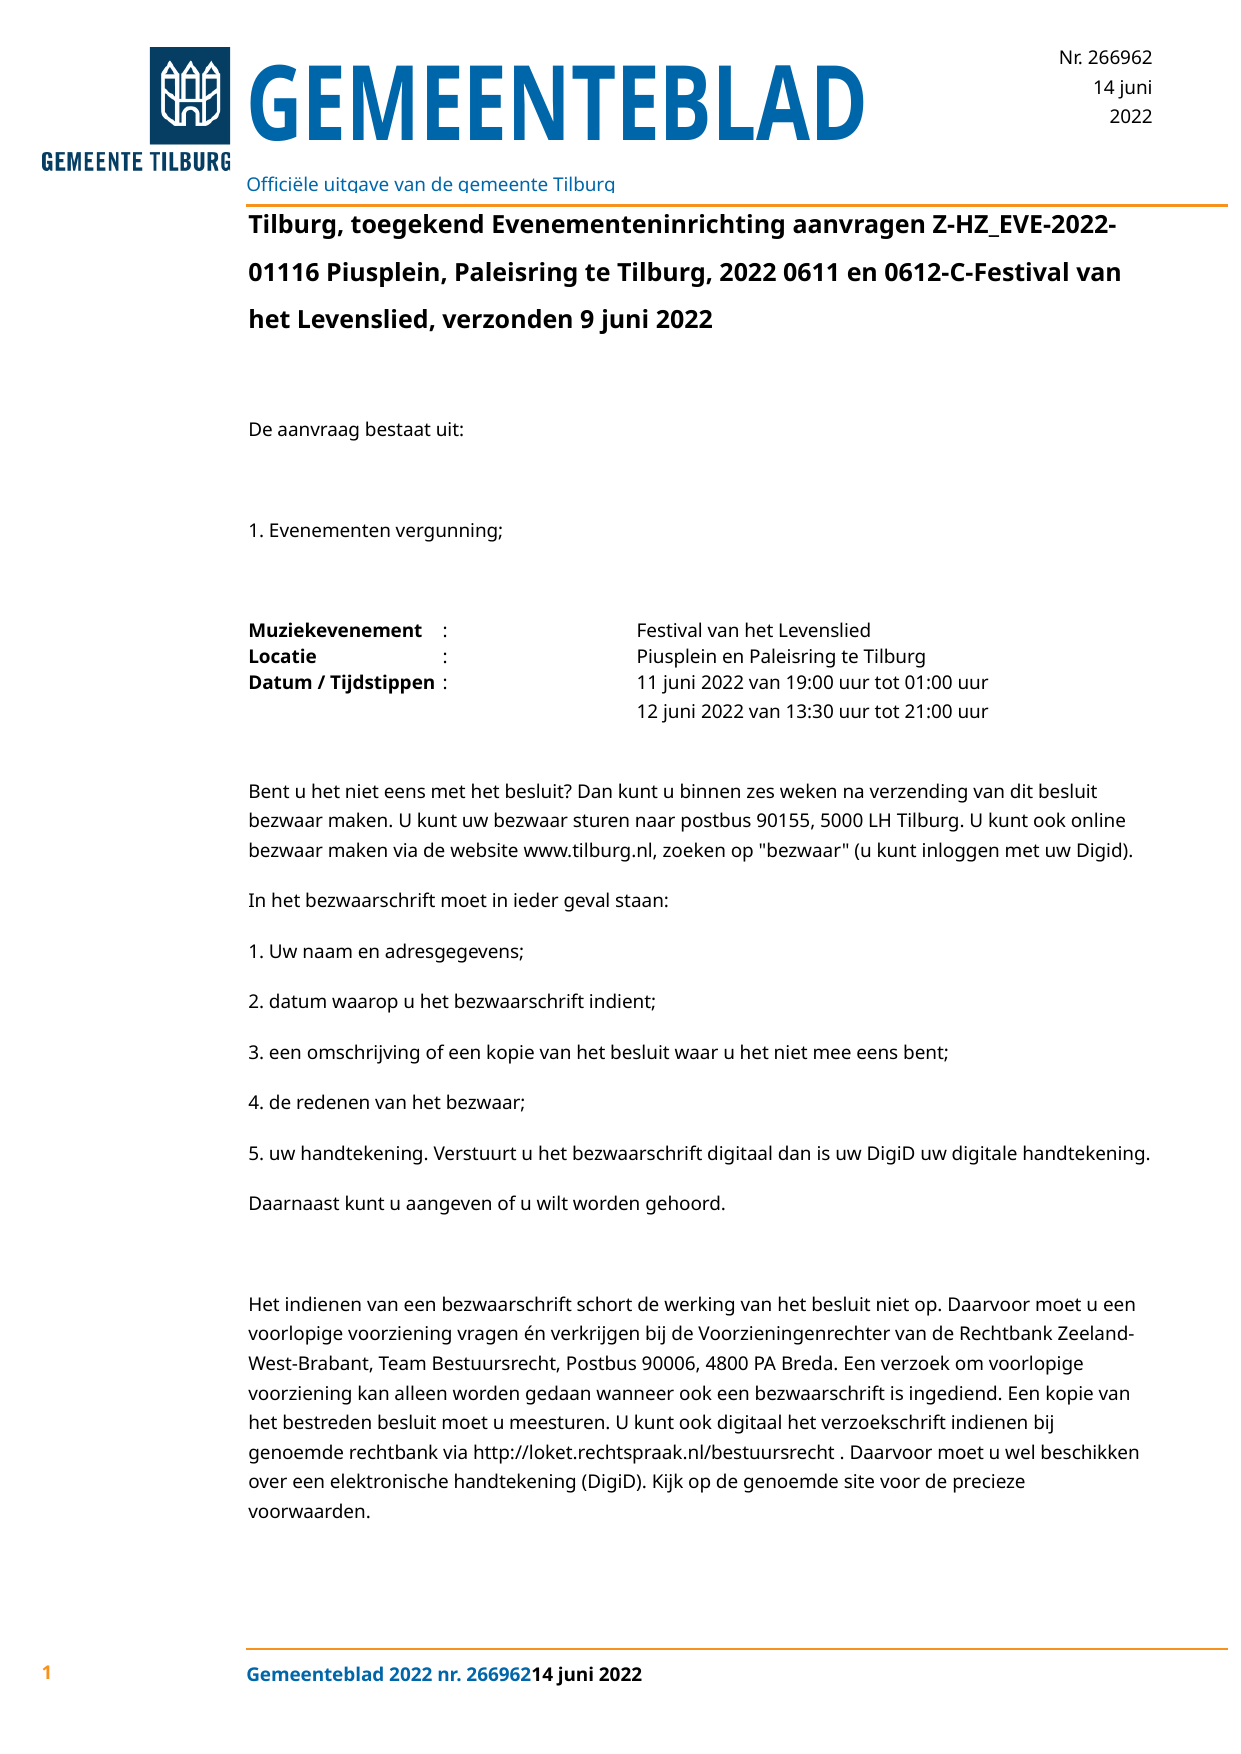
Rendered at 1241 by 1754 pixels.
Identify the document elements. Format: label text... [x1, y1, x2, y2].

text 5. uw handtekening. Verstuurt u het bezwaarschrift digitaal dan is uw DigiD uw digitale handtekening. [248, 1140, 1152, 1166]
table_header : [442, 618, 636, 643]
text 4. de redenen van het bezwaar; [248, 1089, 1152, 1115]
text Tilburg, toegekend Evenementeninrichting aanvragen Z-HZ_EVE-2022-01116 Piusplein, Paleisring te Tilburg, 2022 0611 en 0612-C-Festival van het Levenslied, verzonden 9 juni 2022 [248, 207, 1152, 336]
text In het bezwaarschrift moet in ieder geval staan: [248, 888, 1152, 913]
text 1. Evenementen vergunning; [248, 517, 1152, 542]
text Het indienen van een bezwaarschrift schort de werking van het besluit niet op. Daarvoor moet u een voorlopige voorziening vragen én verkrijgen bij de Voorzieningenrechter van de Rechtbank Zeeland-West-Brabant, Team Bestuursrecht, Postbus 90006, 4800 PA Breda. Een verzoek om voorlopige voorziening kan alleen worden gedaan wanneer ook een bezwaarschrift is ingediend. Een kopie van het bestreden besluit moet u meesturen. U kunt ook digitaal het verzoekschrift indienen bij genoemde rechtbank via http://loket.rechtspraak.nl/bestuursrecht . Daarvoor moet u wel beschikken over een elektronische handtekening (DigiD). Kijk op de genoemde site voor de precieze voorwaarden. [248, 1291, 1152, 1524]
text 3. een omschrijving of een kopie van het besluit waar u het niet mee eens bent; [248, 1039, 1152, 1065]
picture [41, 47, 231, 172]
table_header Muziekevenement [248, 618, 442, 643]
text 1. Uw naam en adresgegevens; [248, 938, 1152, 964]
table_cell 11 juni 2022 van 19:00 uur tot 01:00 uur 12 juni 2022 van 13:30 uur tot 21:00 uur [636, 669, 1152, 724]
table_header Festival van het Levenslied [636, 618, 1152, 643]
text Bent u het niet eens met het besluit? Dan kunt u binnen zes weken na verzending van dit besluit bezwaar maken. U kunt uw bezwaar sturen naar postbus 90155, 5000 LH Tilburg. U kunt ook online bezwaar maken via de website www.tilburg.nl, zoeken op "bezwaar" (u kunt inloggen met uw Digid). [248, 778, 1152, 863]
text 2. datum waarop u het bezwaarschrift indient; [248, 988, 1152, 1014]
table_cell Piusplein en Paleisring te Tilburg [636, 644, 1152, 669]
table_cell : [442, 644, 636, 669]
text Daarnaast kunt u aangeven of u wilt worden gehoord. [248, 1190, 1152, 1216]
text De aanvraag bestaat uit: [248, 416, 1152, 442]
table_cell Datum / Tijdstippen [248, 669, 442, 724]
table_cell : [442, 669, 636, 724]
table_cell Locatie [248, 644, 442, 669]
